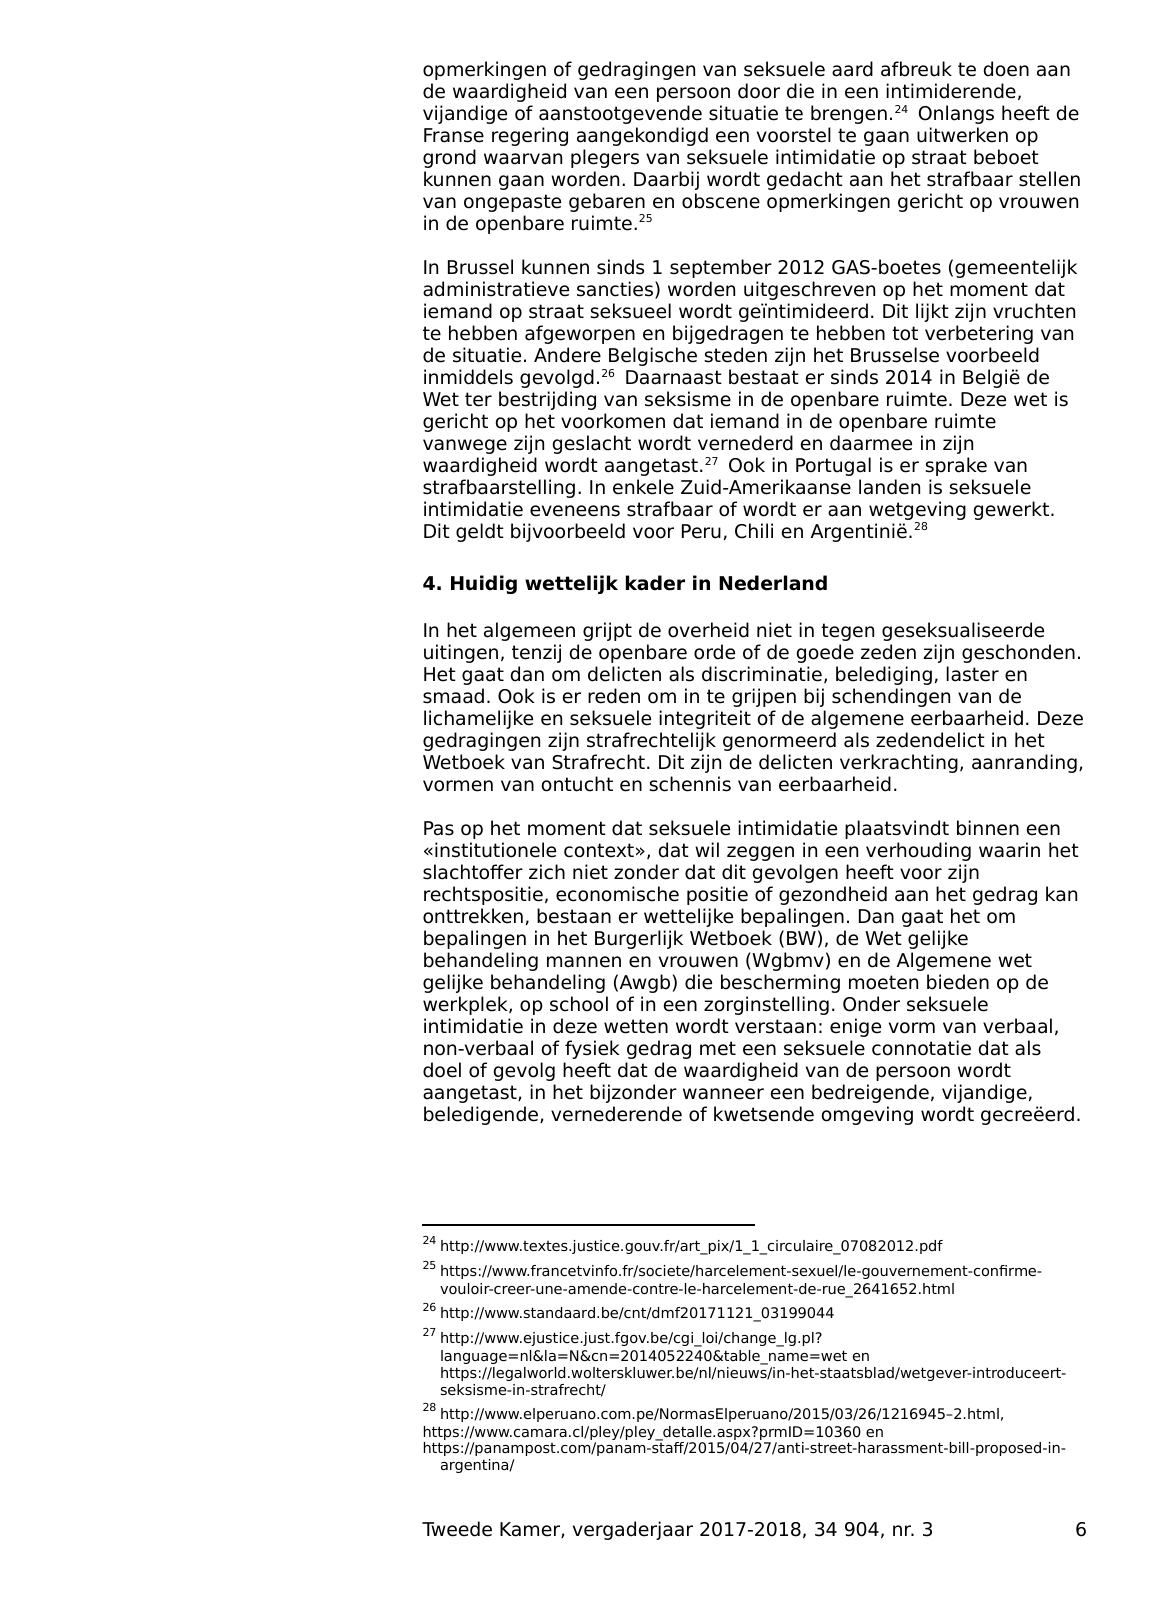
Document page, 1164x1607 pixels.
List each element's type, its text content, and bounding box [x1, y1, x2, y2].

text In Brussel kunnen sinds 1 september 2012 GAS-boetes (gemeentelijk administratieve sancties) worden uitgeschreven op het moment dat iemand op straat seksueel wordt geïntimideerd. Dit lijkt zijn vruchten te hebben afgeworpen en bijgedragen te hebben tot verbetering van de situatie. Andere Belgische steden zijn het Brusselse voorbeeld inmiddels gevolgd. Daarnaast bestaat er sinds 2014 in België de Wet ter bestrijding van seksisme in de openbare ruimte. Deze wet is gericht op het voorkomen dat iemand in de openbare ruimte vanwege zijn geslacht wordt vernederd en daarmee in zijn waardigheid wordt aangetast. Ook in Portugal is er sprake van strafbaarstelling. In enkele Zuid-Amerikaanse landen is seksuele intimidatie eveneens strafbaar of wordt er aan wetgeving gewerkt. Dit geldt bijvoorbeeld voor Peru, Chili en Argentinië. [422, 257, 1087, 543]
text https://www.francetvinfo.fr/societe/harcelement-sexuel/le-gouvernement-confirme-vouloir-creer-une-amende-contre-le-harcelement-de-rue_2641652.html [422, 1259, 1087, 1298]
text http://www.textes.justice.gouv.fr/art_pix/1_1_circulaire_07082012.pdf [422, 1234, 1087, 1256]
text opmerkingen of gedragingen van seksuele aard afbreuk te doen aan de waardigheid van een persoon door die in een intimiderende, vijandige of aanstootgevende situatie te brengen. Onlangs heeft de Franse regering aangekondigd een voorstel te gaan uitwerken op grond waarvan plegers van seksuele intimidatie op straat beboet kunnen gaan worden. Daarbij wordt gedacht aan het strafbaar stellen van ongepaste gebaren en obscene opmerkingen gericht op vrouwen in de openbare ruimte. [422, 59, 1087, 235]
text Pas op het moment dat seksuele intimidatie plaatsvindt binnen een «institutionele context», dat wil zeggen in een verhouding waarin het slachtoffer zich niet zonder dat dit gevolgen heeft voor zijn rechtspositie, economische positie of gezondheid aan het gedrag kan onttrekken, bestaan er wettelijke bepalingen. Dan gaat het om bepalingen in het Burgerlijk Wetboek (BW), de Wet gelijke behandeling mannen en vrouwen (Wgbmv) en de Algemene wet gelijke behandeling (Awgb) die bescherming moeten bieden op de werkplek, op school of in een zorginstelling. Onder seksuele intimidatie in deze wetten wordt verstaan: enige vorm van verbaal, non-verbaal of fysiek gedrag met een seksuele connotatie dat als doel of gevolg heeft dat de waardigheid van de persoon wordt aangetast, in het bijzonder wanneer een bedreigende, vijandige, beledigende, vernederende of kwetsende omgeving wordt gecreëerd. [422, 818, 1087, 1126]
text In het algemeen grijpt de overheid niet in tegen geseksualiseerde uitingen, tenzij de openbare orde of de goede zeden zijn geschonden. Het gaat dan om delicten als discriminatie, belediging, laster en smaad. Ook is er reden om in te grijpen bij schendingen van de lichamelijke en seksuele integriteit of de algemene eerbaarheid. Deze gedragingen zijn strafrechtelijk genormeerd als zedendelict in het Wetboek van Strafrecht. Dit zijn de delicten verkrachting, aanranding, vormen van ontucht en schennis van eerbaarheid. [422, 620, 1087, 796]
text http://www.elperuano.com.pe/NormasElperuano/2015/03/26/1216945–2.html, [422, 1402, 1087, 1424]
text https://www.camara.cl/pley/pley_detalle.aspx?prmID=10360 en [422, 1424, 1087, 1441]
text https://panampost.com/panam-staff/2015/04/27/anti-street-harassment-bill-proposed-in-argentina/ [422, 1441, 1087, 1474]
text http://www.ejustice.just.fgov.be/cgi_loi/change_lg.pl?language=nl&la=N&cn=2014052240&table_name=wet en https://legalworld.wolterskluwer.be/nl/nieuws/in-het-staatsblad/wetgever-introduceert-seksisme-in-strafrecht/ [422, 1326, 1087, 1399]
subtitle 4. Huidig wettelijk kader in Nederland [422, 573, 1087, 595]
text http://www.standaard.be/cnt/dmf20171121_03199044 [422, 1301, 1087, 1323]
